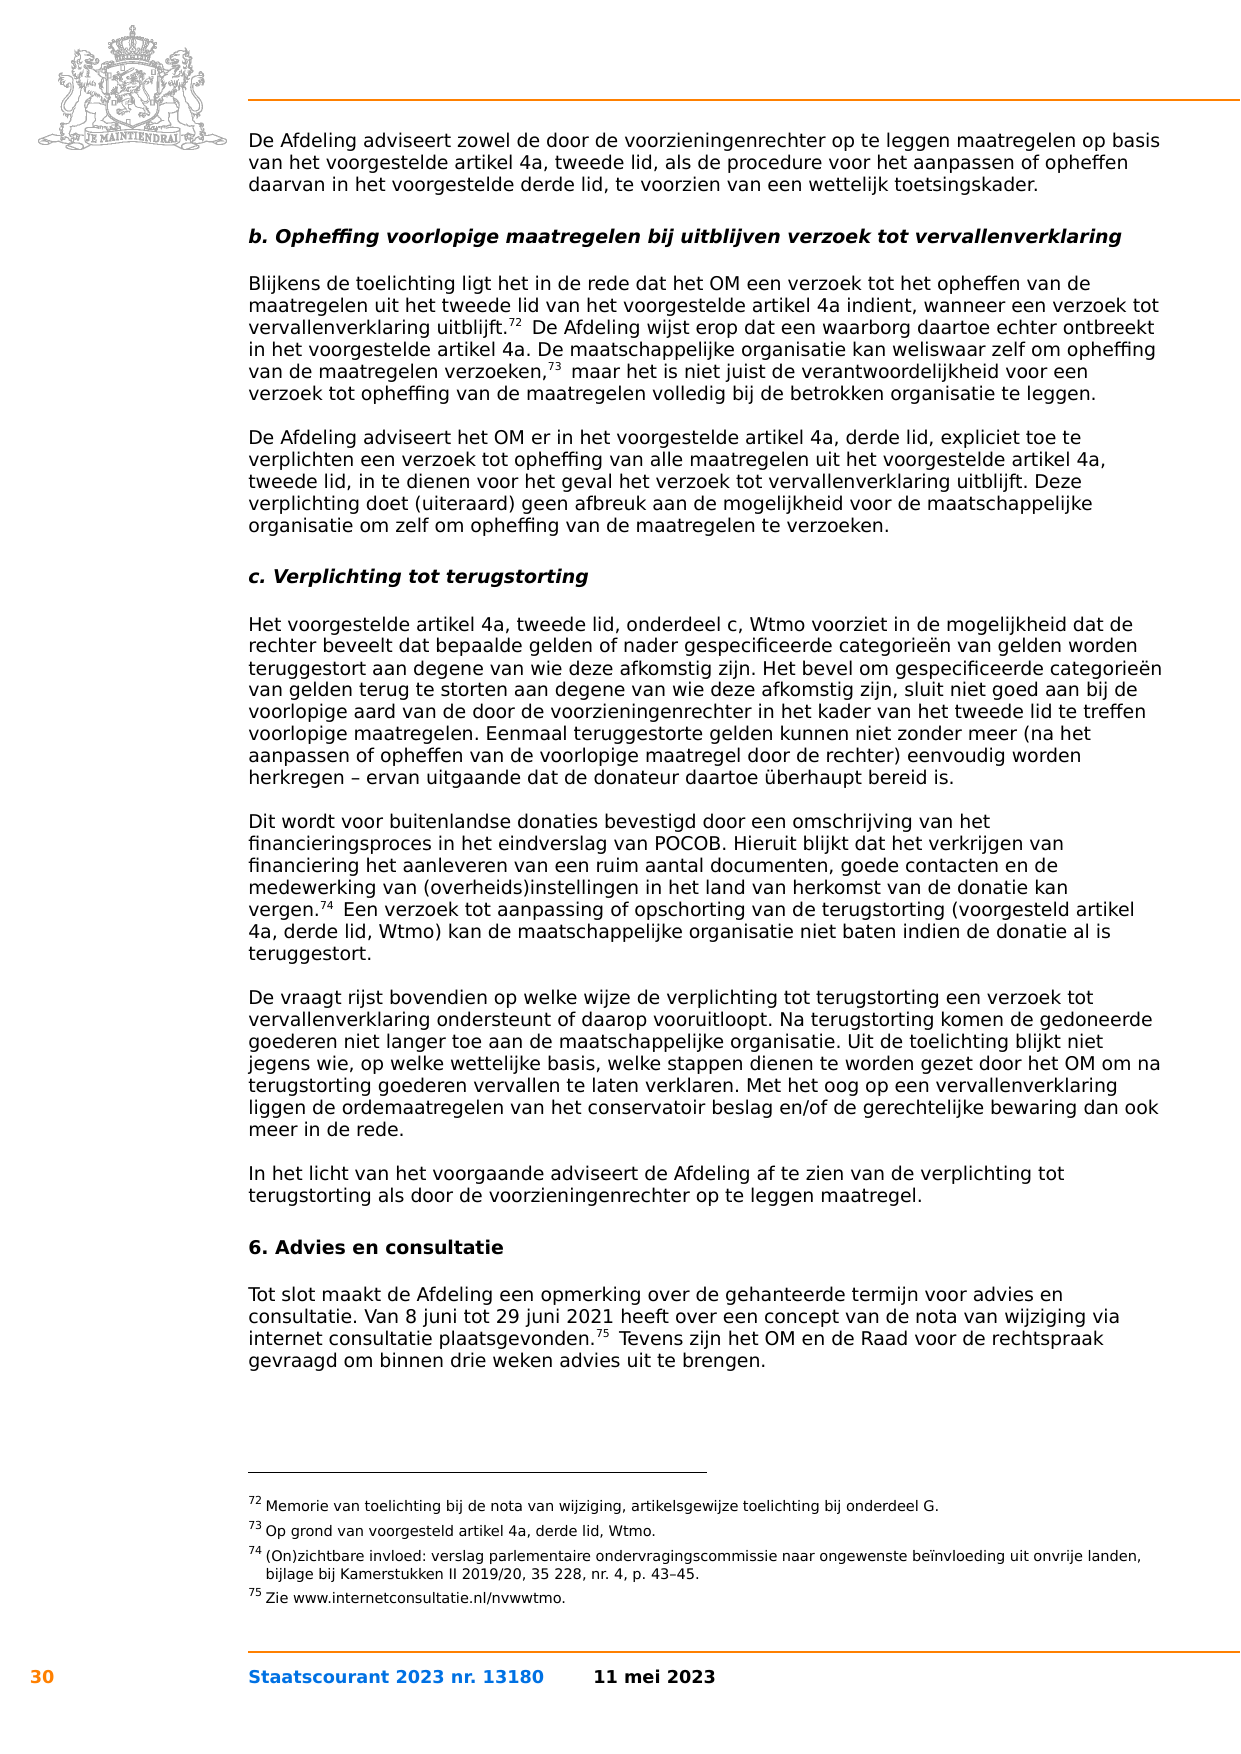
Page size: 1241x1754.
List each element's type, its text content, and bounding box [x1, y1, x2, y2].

text Het voorgestelde artikel 4a, tweede lid, onderdeel c, Wtmo voorziet in de mogelijkheid dat de rechter beveelt dat bepaalde gelden of nader gespecificeerde categorieën van gelden worden teruggestort aan degene van wie deze afkomstig zijn. Het bevel om gespecificeerde categorieën van gelden terug te storten aan degene van wie deze afkomstig zijn, sluit niet goed aan bij de voorlopige aard van de door de voorzieningenrechter in het kader van het tweede lid te treffen voorlopige maatregelen. Eenmaal teruggestorte gelden kunnen niet zonder meer (na het aanpassen of opheffen van de voorlopige maatregel door de rechter) eenvoudig worden herkregen – ervan uitgaande dat de donateur daartoe überhaupt bereid is. [248, 613, 1163, 789]
subtitle c. Verplichting tot terugstorting [248, 566, 1163, 588]
text Dit wordt voor buitenlandse donaties bevestigd door een omschrijving van het financieringsproces in het eindverslag van POCOB. Hieruit blijkt dat het verkrijgen van financiering het aanleveren van een ruim aantal documenten, goede contacten en de medewerking van (overheids)instellingen in het land van herkomst van de donatie kan vergen. Een verzoek tot aanpassing of opschorting van de terugstorting (voorgesteld artikel 4a, derde lid, Wtmo) kan de maatschappelijke organisatie niet baten indien de donatie al is teruggestort. [248, 811, 1163, 965]
text Memorie van toelichting bij de nota van wijziging, artikelsgewijze toelichting bij onderdeel G. [248, 1494, 1163, 1516]
picture [38, 25, 227, 150]
text Zie www.internetconsultatie.nl/nvwwtmo. [248, 1586, 1163, 1608]
text De Afdeling adviseert zowel de door de voorzieningenrechter op te leggen maatregelen op basis van het voorgestelde artikel 4a, tweede lid, als de procedure voor het aanpassen of opheffen daarvan in het voorgestelde derde lid, te voorzien van een wettelijk toetsingskader. [248, 130, 1163, 196]
text In het licht van het voorgaande adviseert de Afdeling af te zien van de verplichting tot terugstorting als door de voorzieningenrechter op te leggen maatregel. [248, 1163, 1163, 1207]
text Blijkens de toelichting ligt het in de rede dat het OM een verzoek tot het opheffen van de maatregelen uit het tweede lid van het voorgestelde artikel 4a indient, wanneer een verzoek tot vervallenverklaring uitblijft. De Afdeling wijst erop dat een waarborg daartoe echter ontbreekt in het voorgestelde artikel 4a. De maatschappelijke organisatie kan weliswaar zelf om opheffing van de maatregelen verzoeken, maar het is niet juist de verantwoordelijkheid voor een verzoek tot opheffing van de maatregelen volledig bij de betrokken organisatie te leggen. [248, 273, 1163, 405]
subtitle b. Opheffing voorlopige maatregelen bij uitblijven verzoek tot vervallenverklaring [248, 226, 1163, 248]
text Tot slot maakt de Afdeling een opmerking over de gehanteerde termijn voor advies en consultatie. Van 8 juni tot 29 juni 2021 heeft over een concept van de nota van wijziging via internet consultatie plaatsgevonden. Tevens zijn het OM en de Raad voor de rechtspraak gevraagd om binnen drie weken advies uit te brengen. [248, 1283, 1163, 1371]
text (On)zichtbare invloed: verslag parlementaire ondervragingscommissie naar ongewenste beïnvloeding uit onvrije landen, bijlage bij Kamerstukken II 2019/20, 35 228, nr. 4, p. 43–45. [248, 1544, 1163, 1583]
text De vraagt rijst bovendien op welke wijze de verplichting tot terugstorting een verzoek tot vervallenverklaring ondersteunt of daarop vooruitloopt. Na terugstorting komen de gedoneerde goederen niet langer toe aan de maatschappelijke organisatie. Uit de toelichting blijkt niet jegens wie, op welke wettelijke basis, welke stappen dienen te worden gezet door het OM om na terugstorting goederen vervallen te laten verklaren. Met het oog op een vervallenverklaring liggen de ordemaatregelen van het conservatoir beslag en/of de gerechtelijke bewaring dan ook meer in de rede. [248, 987, 1163, 1141]
text Op grond van voorgesteld artikel 4a, derde lid, Wtmo. [248, 1519, 1163, 1541]
subtitle 6. Advies en consultatie [248, 1237, 1163, 1258]
text De Afdeling adviseert het OM er in het voorgestelde artikel 4a, derde lid, expliciet toe te verplichten een verzoek tot opheffing van alle maatregelen uit het voorgestelde artikel 4a, tweede lid, in te dienen voor het geval het verzoek tot vervallenverklaring uitblijft. Deze verplichting doet (uiteraard) geen afbreuk aan de mogelijkheid voor de maatschappelijke organisatie om zelf om opheffing van de maatregelen te verzoeken. [248, 427, 1163, 536]
